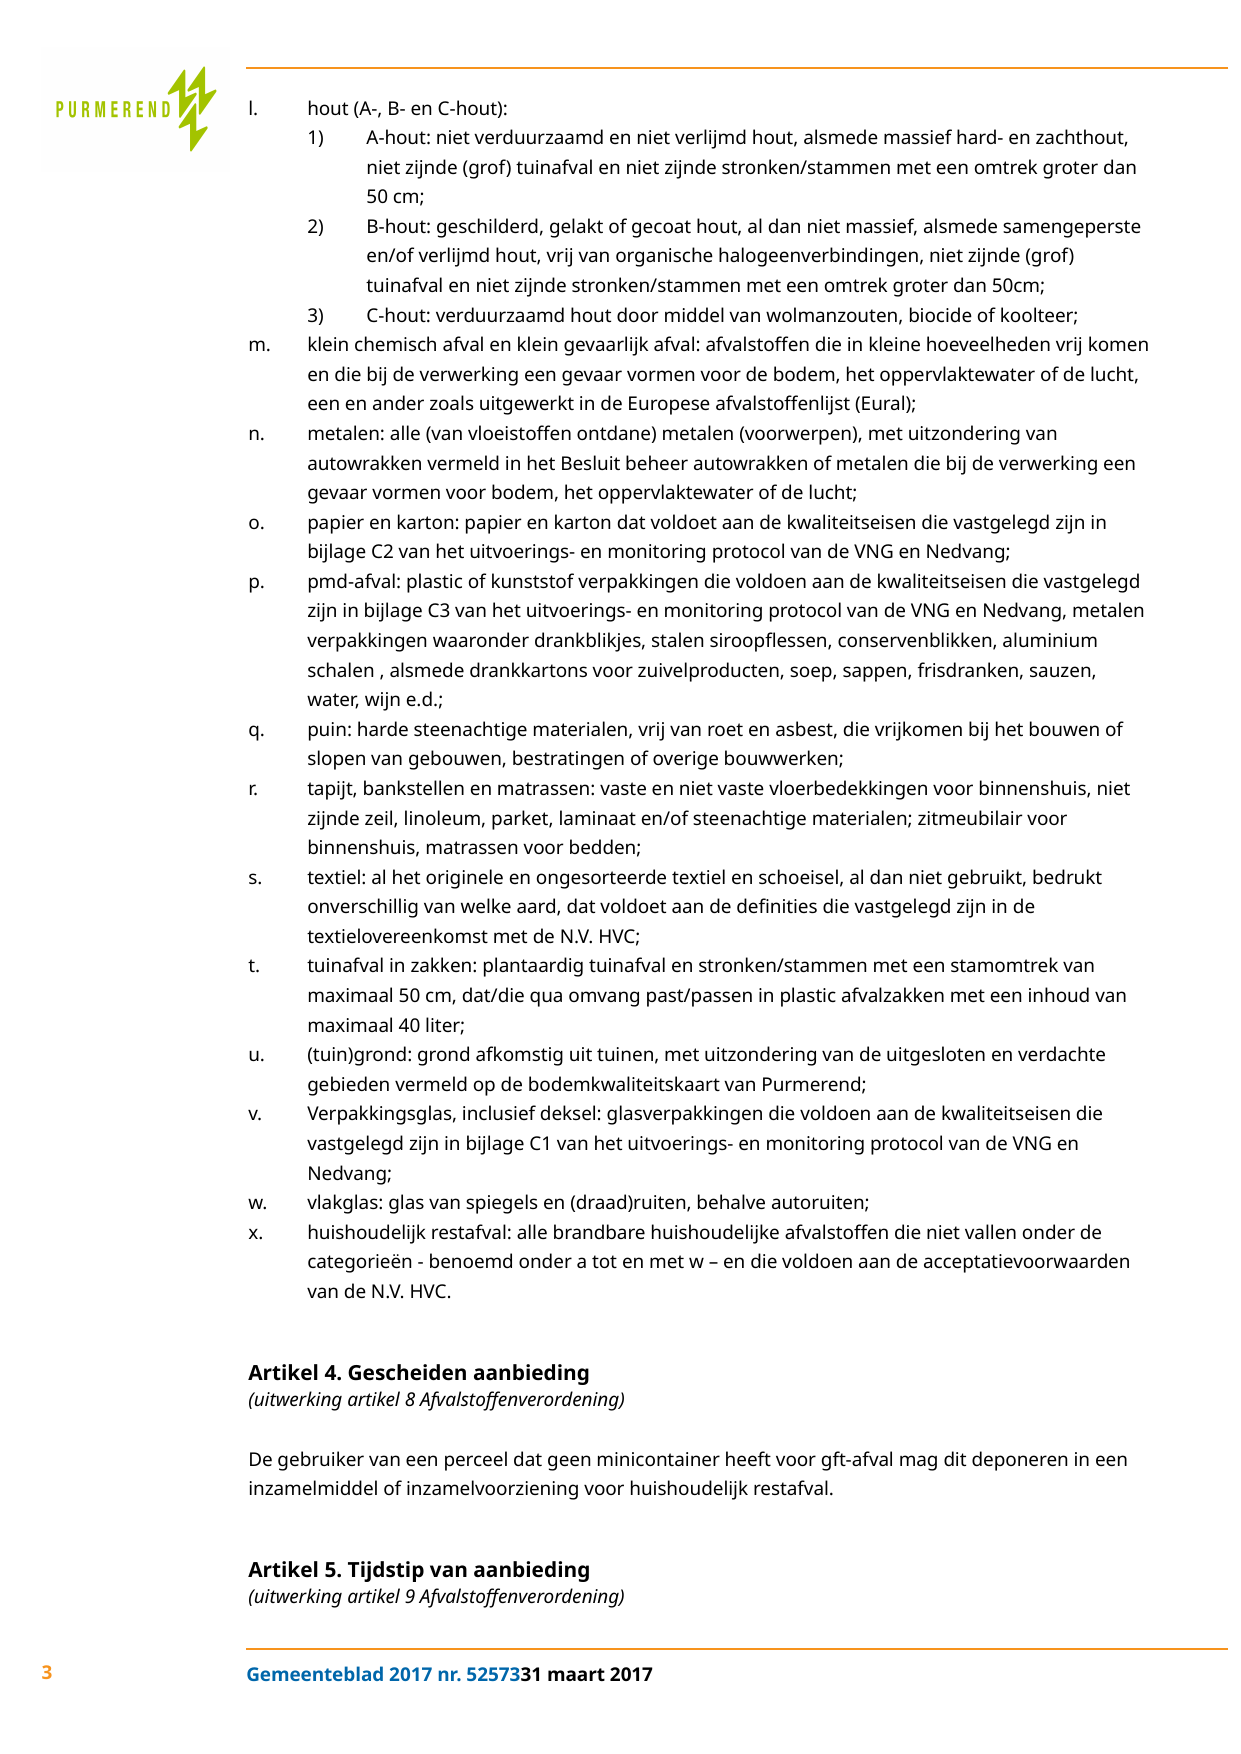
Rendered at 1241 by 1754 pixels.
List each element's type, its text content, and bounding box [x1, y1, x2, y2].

list huishoudelijk restafval: alle brandbare huishoudelijke afvalstoffen die niet vallen onder de categorieën - benoemd onder a tot en met w – en die voldoen aan de acceptatievoorwaarden van de N.V. HVC. [248, 1219, 1152, 1304]
list textiel: al het originele en ongesorteerde textiel en schoeisel, al dan niet gebruikt, bedrukt onverschillig van welke aard, dat voldoet aan de definities die vastgelegd zijn in de textielovereenkomst met de N.V. HVC; [248, 864, 1152, 949]
list tapijt, bankstellen en matrassen: vaste en niet vaste vloerbedekkingen voor binnenshuis, niet zijnde zeil, linoleum, parket, laminaat en/of steenachtige materialen; zitmeubilair voor binnenshuis, matrassen voor bedden; [248, 775, 1152, 860]
text De gebruiker van een perceel dat geen minicontainer heeft voor gft-afval mag dit deponeren in een inzamelmiddel of inzamelvoorziening voor huishoudelijk restafval. [248, 1446, 1152, 1501]
list B-hout: geschilderd, gelakt of gecoat hout, al dan niet massief, alsmede samengeperste en/of verlijmd hout, vrij van organische halogeenverbindingen, niet zijnde (grof) tuinafval en niet zijnde stronken/stammen met een omtrek groter dan 50cm; [307, 213, 1152, 298]
picture [41, 47, 231, 172]
list Verpakkingsglas, inclusief deksel: glasverpakkingen die voldoen aan de kwaliteitseisen die vastgelegd zijn in bijlage C1 van het uitvoerings- en monitoring protocol van de VNG en Nedvang; [248, 1101, 1152, 1186]
list metalen: alle (van vloeistoffen ontdane) metalen (voorwerpen), met uitzondering van autowrakken vermeld in het Besluit beheer autowrakken of metalen die bij de verwerking een gevaar vormen voor bodem, het oppervlaktewater of de lucht; [248, 420, 1152, 505]
list pmd-afval: plastic of kunststof verpakkingen die voldoen aan de kwaliteitseisen die vastgelegd zijn in bijlage C3 van het uitvoerings- en monitoring protocol van de VNG en Nedvang, metalen verpakkingen waaronder drankblikjes, stalen siroopflessen, conservenblikken, aluminium schalen , alsmede drankkartons voor zuivelproducten, soep, sappen, frisdranken, sauzen, water, wijn e.d.; [248, 568, 1152, 712]
text (uitwerking artikel 8 Afvalstoffenverordening) [248, 1387, 1152, 1412]
list C-hout: verduurzaamd hout door middel van wolmanzouten, biocide of koolteer; [307, 302, 1152, 328]
list vlakglas: glas van spiegels en (draad)ruiten, behalve autoruiten; [248, 1189, 1152, 1215]
list hout (A-, B- en C-hout): [248, 95, 1152, 121]
list tuinafval in zakken: plantaardig tuinafval en stronken/stammen met een stamomtrek van maximaal 50 cm, dat/die qua omvang past/passen in plastic afvalzakken met een inhoud van maximaal 40 liter; [248, 953, 1152, 1038]
list klein chemisch afval en klein gevaarlijk afval: afvalstoffen die in kleine hoeveelheden vrij komen en die bij de verwerking een gevaar vormen voor de bodem, het oppervlaktewater of de lucht, een en ander zoals uitgewerkt in de Europese afvalstoffenlijst (Eural); [248, 331, 1152, 416]
list (tuin)grond: grond afkomstig uit tuinen, met uitzondering van de uitgesloten en verdachte gebieden vermeld op de bodemkwaliteitskaart van Purmerend; [248, 1041, 1152, 1097]
list puin: harde steenachtige materialen, vrij van roet en asbest, die vrijkomen bij het bouwen of slopen van gebouwen, bestratingen of overige bouwwerken; [248, 716, 1152, 771]
text (uitwerking artikel 9 Afvalstoffenverordening) [248, 1584, 1152, 1609]
text Artikel 5. Tijdstip van aanbieding [248, 1555, 1152, 1584]
text Artikel 4. Gescheiden aanbieding [248, 1358, 1152, 1387]
list papier en karton: papier en karton dat voldoet aan de kwaliteitseisen die vastgelegd zijn in bijlage C2 van het uitvoerings- en monitoring protocol van de VNG en Nedvang; [248, 509, 1152, 564]
list A-hout: niet verduurzaamd en niet verlijmd hout, alsmede massief hard- en zachthout, niet zijnde (grof) tuinafval en niet zijnde stronken/stammen met een omtrek groter dan 50 cm; [307, 124, 1152, 209]
